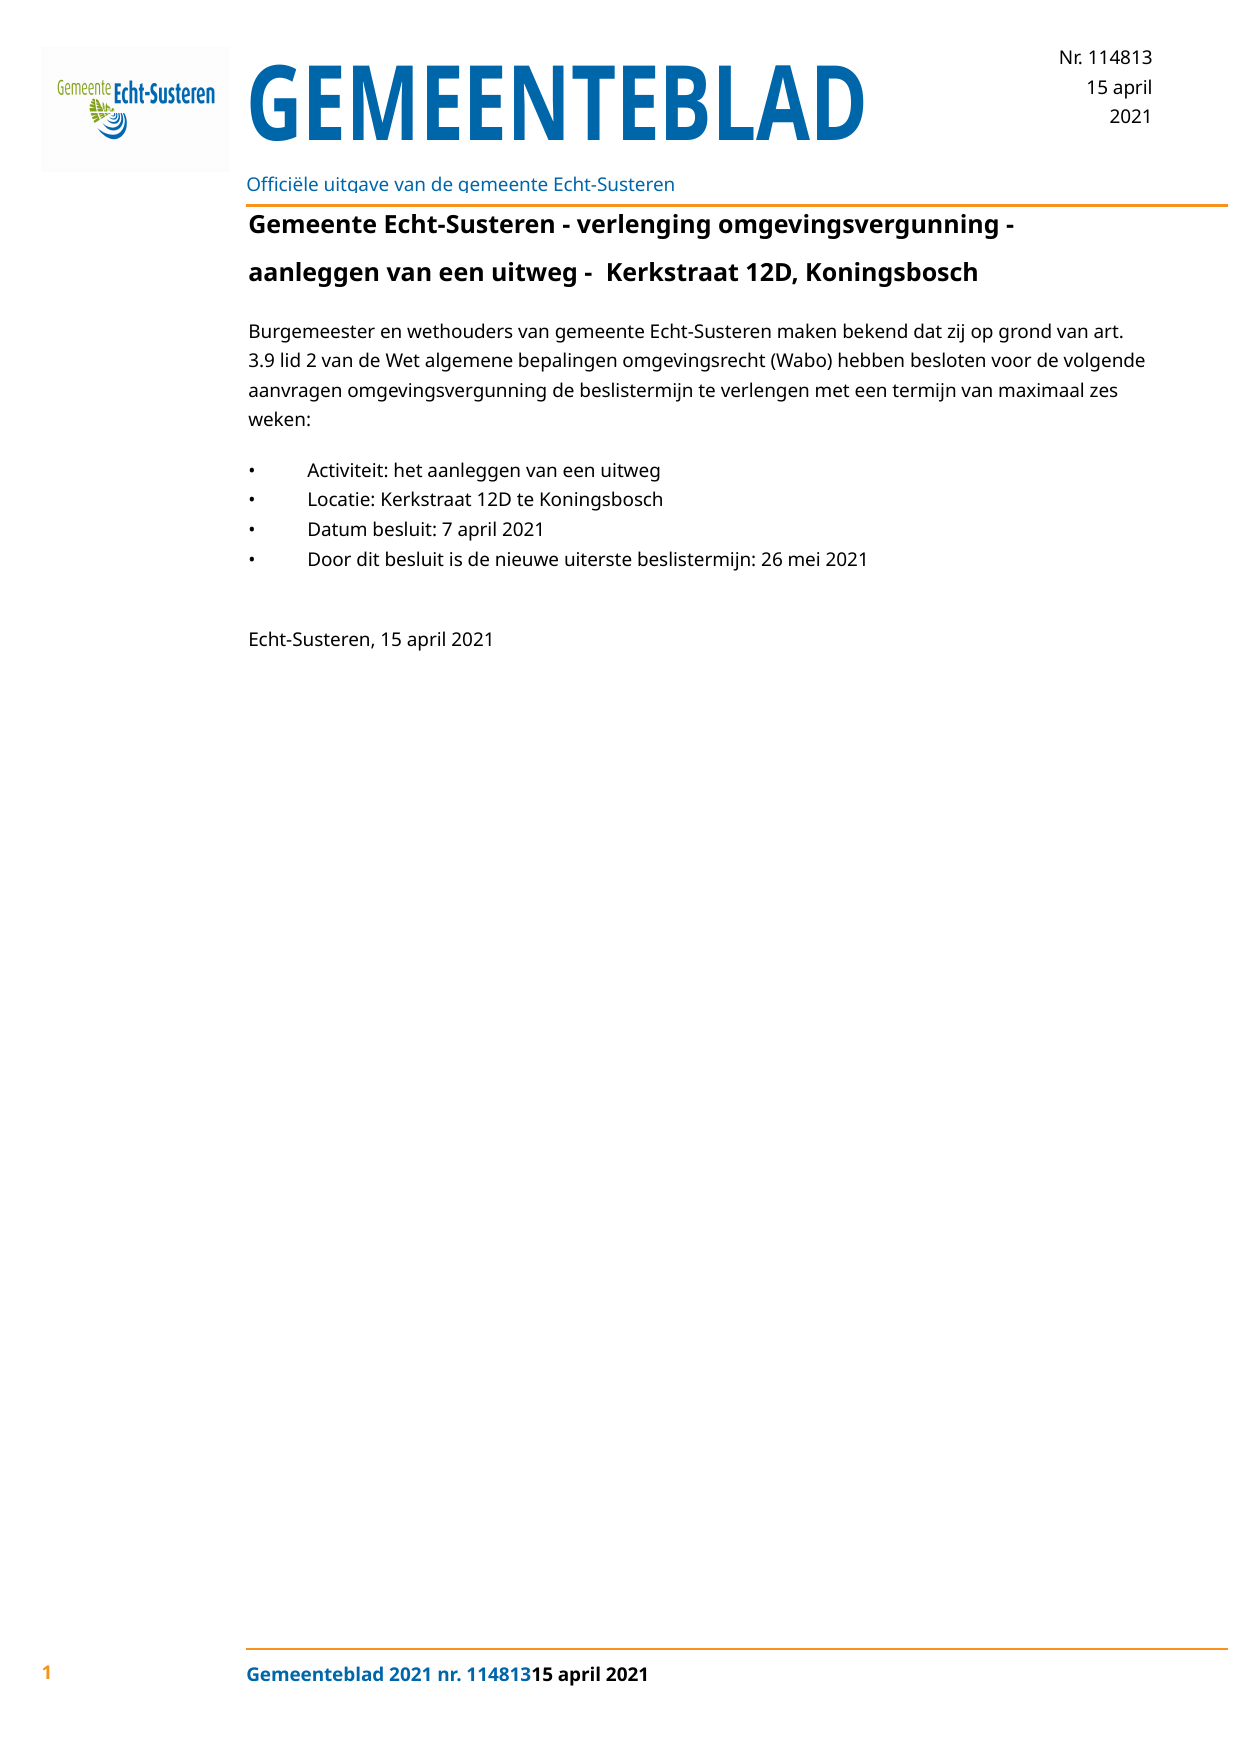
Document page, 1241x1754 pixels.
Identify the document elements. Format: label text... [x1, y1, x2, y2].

text Gemeente Echt-Susteren - verlenging omgevingsvergunning - aanleggen van een uitweg - Kerkstraat 12D, Koningsbosch [248, 207, 1152, 288]
list Door dit besluit is de nieuwe uiterste beslistermijn: 26 mei 2021 [248, 546, 1152, 572]
list Datum besluit: 7 april 2021 [248, 516, 1152, 542]
list Activiteit: het aanleggen van een uitweg [248, 457, 1152, 483]
list Locatie: Kerkstraat 12D te Koningsbosch [248, 487, 1152, 512]
text Burgemeester en wethouders van gemeente Echt-Susteren maken bekend dat zij op grond van art. 3.9 lid 2 van de Wet algemene bepalingen omgevingsrecht (Wabo) hebben besloten voor de volgende aanvragen omgevingsvergunning de beslistermijn te verlengen met een termijn van maximaal zes weken: [248, 318, 1152, 432]
picture [41, 47, 231, 172]
text Echt-Susteren, 15 april 2021 [248, 626, 1152, 652]
